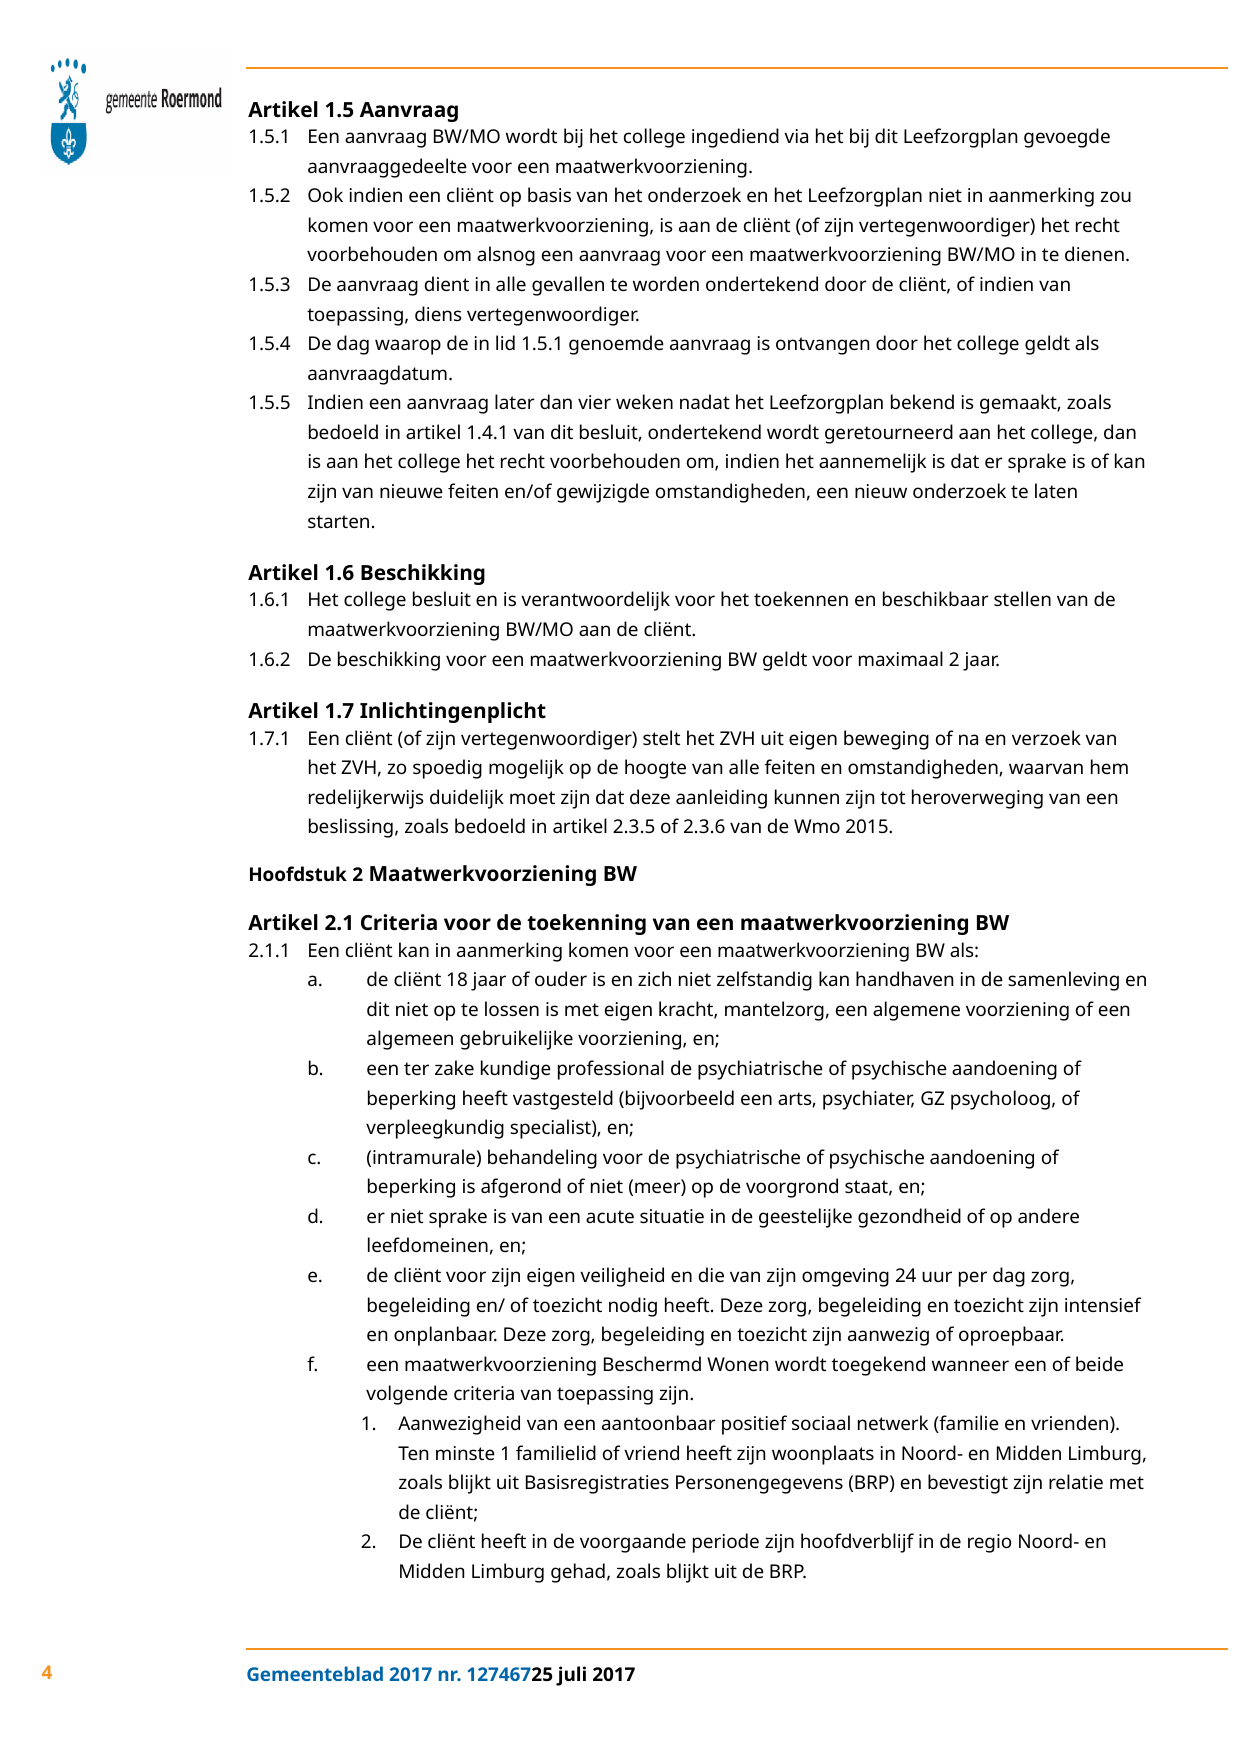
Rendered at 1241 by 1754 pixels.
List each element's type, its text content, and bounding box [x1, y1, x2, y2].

text Hoofdstuk 2 Maatwerkvoorziening BW [248, 859, 1152, 887]
text Artikel 1.5 Aanvraag [248, 95, 1152, 123]
list De dag waarop de in lid 1.5.1 genoemde aanvraag is ontvangen door het college geldt als aanvraagdatum. [248, 330, 1152, 386]
list De beschikking voor een maatwerkvoorziening BW geldt voor maximaal 2 jaar. [248, 646, 1152, 672]
list Een aanvraag BW/MO wordt bij het college ingediend via het bij dit Leefzorgplan gevoegde aanvraaggedeelte voor een maatwerkvoorziening. [248, 123, 1152, 178]
list De aanvraag dient in alle gevallen te worden ondertekend door de cliënt, of indien van toepassing, diens vertegenwoordiger. [248, 271, 1152, 326]
text Artikel 2.1 Criteria voor de toekenning van een maatwerkvoorziening BW [248, 908, 1152, 937]
list Een cliënt kan in aanmerking komen voor een maatwerkvoorziening BW als: [248, 937, 1152, 962]
list Aanwezigheid van een aantoonbaar positief sociaal netwerk (familie en vrienden). Ten minste 1 familielid of vriend heeft zijn woonplaats in Noord- en Midden Limburg, zoals blijkt uit Basisregistraties Personengegevens (BRP) en bevestigt zijn relatie met de cliënt; [361, 1410, 1152, 1524]
picture [41, 47, 231, 172]
list de cliënt 18 jaar of ouder is en zich niet zelfstandig kan handhaven in de samenleving en dit niet op te lossen is met eigen kracht, mantelzorg, een algemene voorziening of een algemeen gebruikelijke voorziening, en; [307, 966, 1152, 1051]
list (intramurale) behandeling voor de psychiatrische of psychische aandoening of beperking is afgerond of niet (meer) op de voorgrond staat, en; [307, 1144, 1152, 1199]
text Artikel 1.6 Beschikking [248, 558, 1152, 587]
list Indien een aanvraag later dan vier weken nadat het Leefzorgplan bekend is gemaakt, zoals bedoeld in artikel 1.4.1 van dit besluit, ondertekend wordt geretourneerd aan het college, dan is aan het college het recht voorbehouden om, indien het aannemelijk is dat er sprake is of kan zijn van nieuwe feiten en/of gewijzigde omstandigheden, een nieuw onderzoek te laten starten. [248, 389, 1152, 533]
list er niet sprake is van een acute situatie in de geestelijke gezondheid of op andere leefdomeinen, en; [307, 1203, 1152, 1258]
list Ook indien een cliënt op basis van het onderzoek en het Leefzorgplan niet in aanmerking zou komen voor een maatwerkvoorziening, is aan de cliënt (of zijn vertegenwoordiger) het recht voorbehouden om alsnog een aanvraag voor een maatwerkvoorziening BW/MO in te dienen. [248, 182, 1152, 267]
list Een cliënt (of zijn vertegenwoordiger) stelt het ZVH uit eigen beweging of na en verzoek van het ZVH, zo spoedig mogelijk op de hoogte van alle feiten en omstandigheden, waarvan hem redelijkerwijs duidelijk moet zijn dat deze aanleiding kunnen zijn tot heroverweging van een beslissing, zoals bedoeld in artikel 2.3.5 of 2.3.6 van de Wmo 2015. [248, 725, 1152, 839]
list een maatwerkvoorziening Beschermd Wonen wordt toegekend wanneer een of beide volgende criteria van toepassing zijn. [307, 1351, 1152, 1406]
list De cliënt heeft in de voorgaande periode zijn hoofdverblijf in de regio Noord- en Midden Limburg gehad, zoals blijkt uit de BRP. [361, 1528, 1152, 1584]
list de cliënt voor zijn eigen veiligheid en die van zijn omgeving 24 uur per dag zorg, begeleiding en/ of toezicht nodig heeft. Deze zorg, begeleiding en toezicht zijn intensief en onplanbaar. Deze zorg, begeleiding en toezicht zijn aanwezig of oproepbaar. [307, 1262, 1152, 1347]
list Het college besluit en is verantwoordelijk voor het toekennen en beschikbaar stellen van de maatwerkvoorziening BW/MO aan de cliënt. [248, 587, 1152, 642]
list een ter zake kundige professional de psychiatrische of psychische aandoening of beperking heeft vastgesteld (bijvoorbeeld een arts, psychiater, GZ psycholoog, of verpleegkundig specialist), en; [307, 1055, 1152, 1140]
text Artikel 1.7 Inlichtingenplicht [248, 696, 1152, 725]
